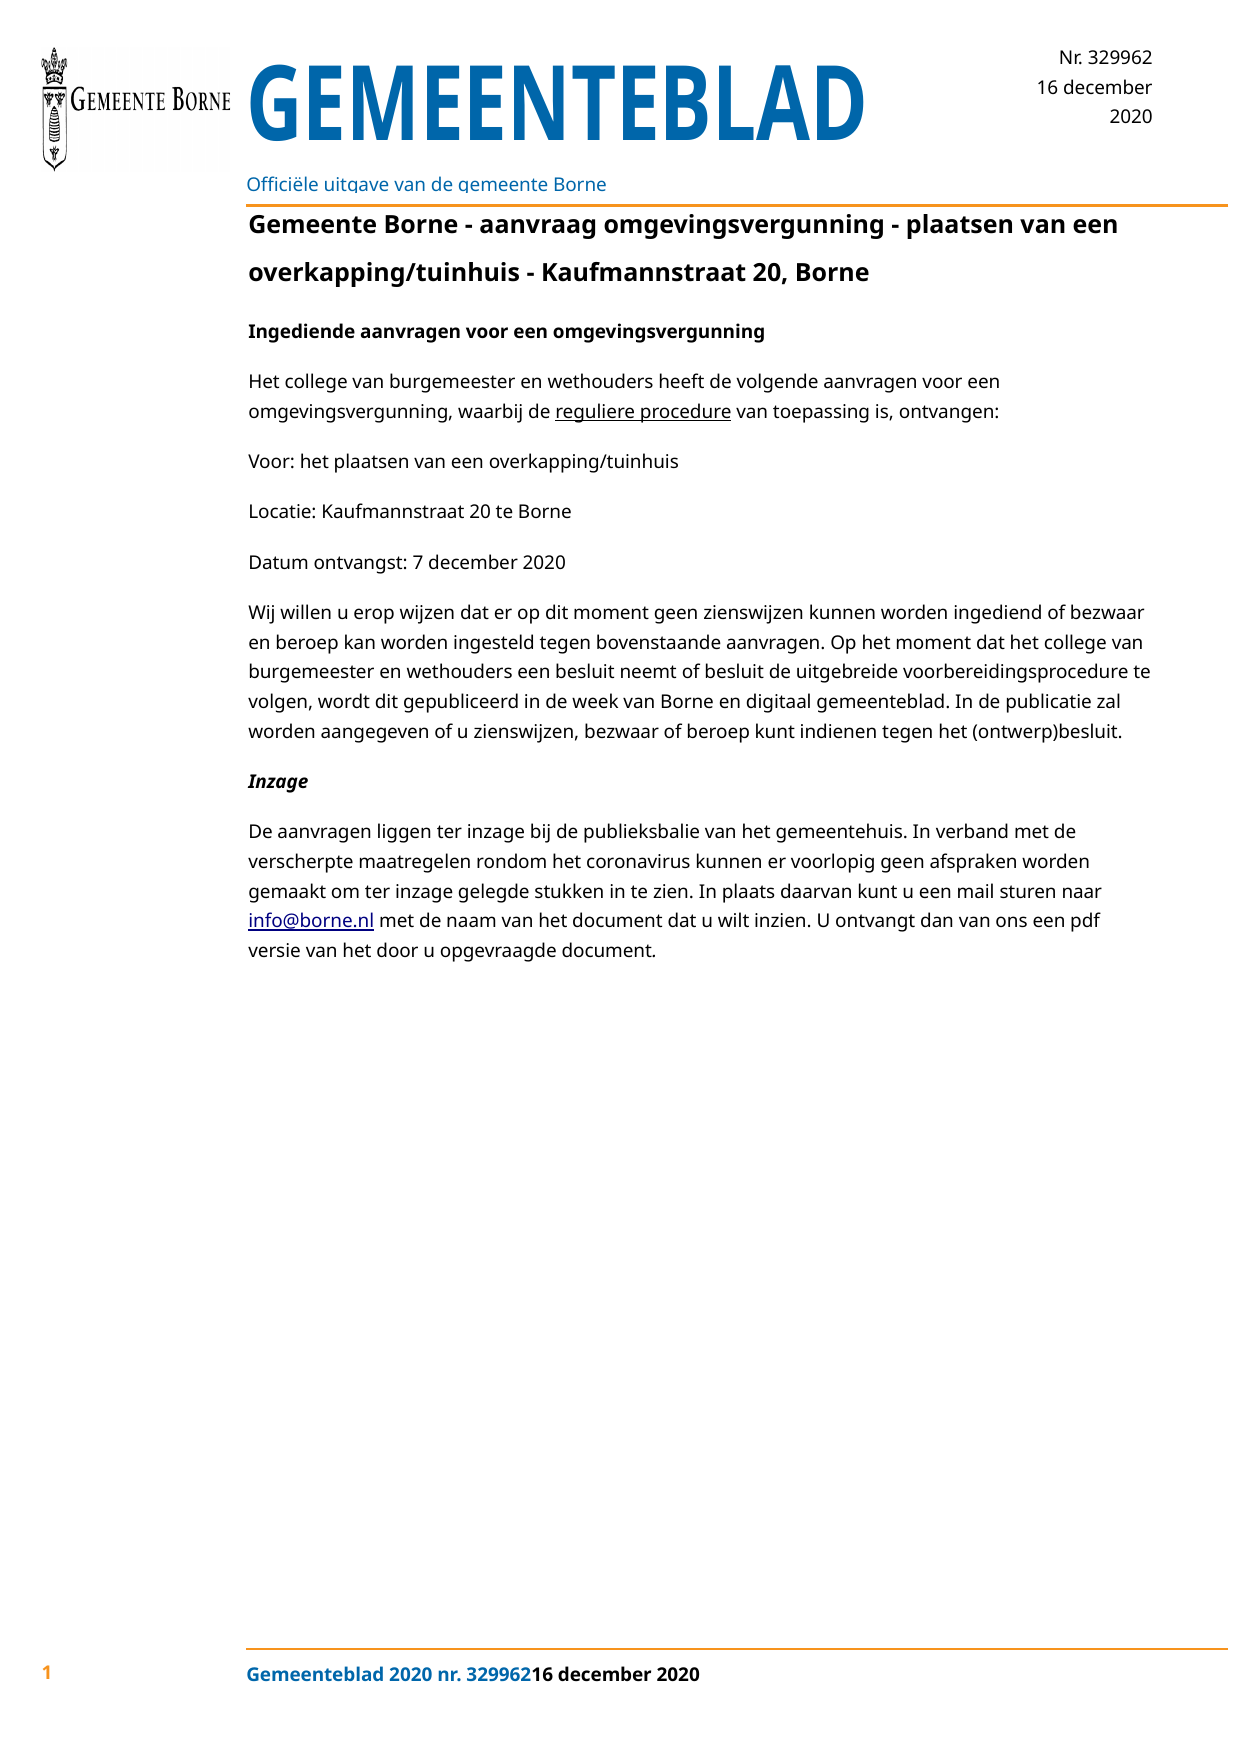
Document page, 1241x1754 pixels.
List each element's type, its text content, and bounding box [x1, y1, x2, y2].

text De aanvragen liggen ter inzage bij de publieksbalie van het gemeentehuis. In verband met de verscherpte maatregelen rondom het coronavirus kunnen er voorlopig geen afspraken worden gemaakt om ter inzage gelegde stukken in te zien. In plaats daarvan kunt u een mail sturen naar info@borne.nl met de naam van het document dat u wilt inzien. U ontvangt dan van ons een pdf versie van het door u opgevraagde document. [248, 819, 1152, 963]
text Het college van burgemeester en wethouders heeft de volgende aanvragen voor een omgevingsvergunning, waarbij de reguliere procedure van toepassing is, ontvangen: [248, 368, 1152, 424]
text Datum ontvangst: 7 december 2020 [248, 549, 1152, 575]
text Inzage [248, 768, 1152, 794]
text Voor: het plaatsen van een overkapping/tuinhuis [248, 448, 1152, 474]
text Ingediende aanvragen voor een omgevingsvergunning [248, 318, 1152, 344]
text Gemeente Borne - aanvraag omgevingsvergunning - plaatsen van een overkapping/tuinhuis - Kaufmannstraat 20, Borne [248, 207, 1152, 288]
text Locatie: Kaufmannstraat 20 te Borne [248, 499, 1152, 524]
text Wij willen u erop wijzen dat er op dit moment geen zienswijzen kunnen worden ingediend of bezwaar en beroep kan worden ingesteld tegen bovenstaande aanvragen. Op het moment dat het college van burgemeester en wethouders een besluit neemt of besluit de uitgebreide voorbereidingsprocedure te volgen, wordt dit gepubliceerd in de week van Borne en digitaal gemeenteblad. In de publicatie zal worden aangegeven of u zienswijzen, bezwaar of beroep kunt indienen tegen het (ontwerp)besluit. [248, 599, 1152, 744]
picture [41, 47, 231, 172]
